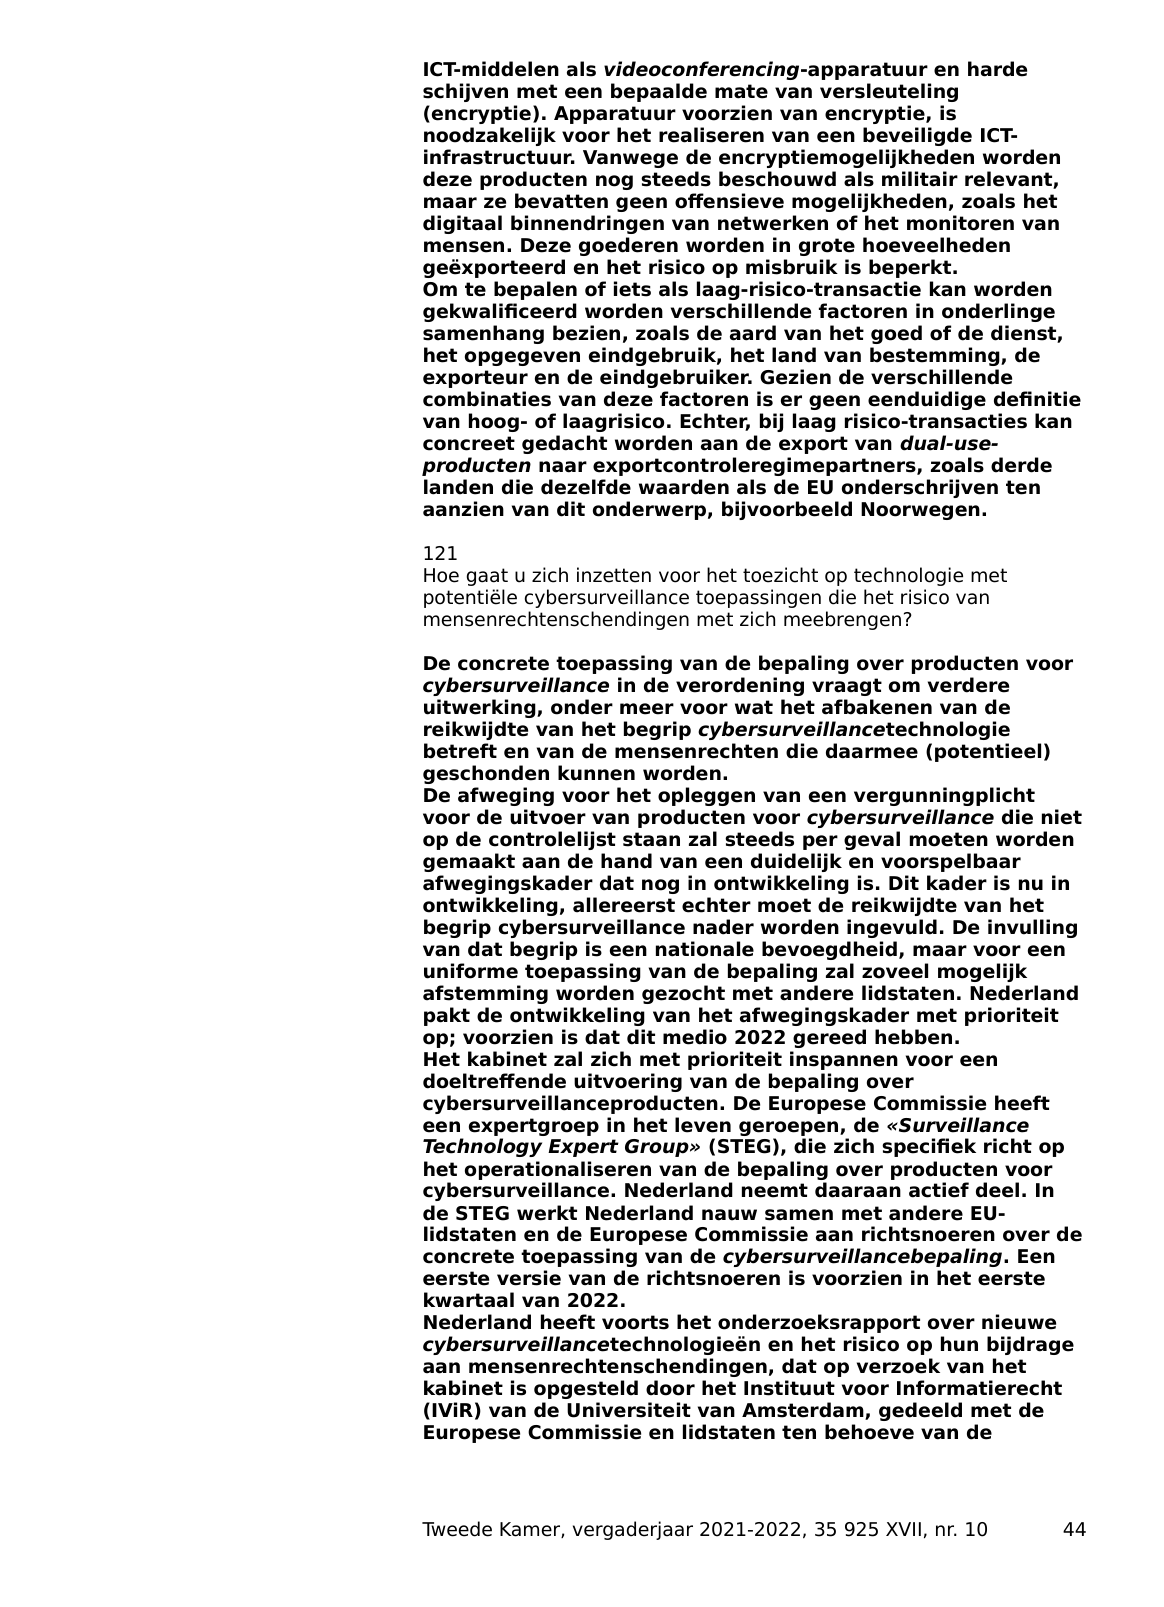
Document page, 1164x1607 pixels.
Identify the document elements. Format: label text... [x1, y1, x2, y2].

text Nederland heeft voorts het onderzoeksrapport over nieuwe cybersurveillancetechnologieën en het risico op hun bijdrage aan mensenrechtenschendingen, dat op verzoek van het kabinet is opgesteld door het Instituut voor Informatierecht (IViR) van de Universiteit van Amsterdam, gedeeld met de Europese Commissie en lidstaten ten behoeve van de [422, 1312, 1087, 1444]
text ICT-middelen als videoconferencing-apparatuur en harde schijven met een bepaalde mate van versleuteling (encryptie). Apparatuur voorzien van encryptie, is noodzakelijk voor het realiseren van een beveiligde ICT-infrastructuur. Vanwege de encryptiemogelijkheden worden deze producten nog steeds beschouwd als militair relevant, maar ze bevatten geen offensieve mogelijkheden, zoals het digitaal binnendringen van netwerken of het monitoren van mensen. Deze goederen worden in grote hoeveelheden geëxporteerd en het risico op misbruik is beperkt. [422, 59, 1087, 279]
text Om te bepalen of iets als laag-risico-transactie kan worden gekwalificeerd worden verschillende factoren in onderlinge samenhang bezien, zoals de aard van het goed of de dienst, het opgegeven eindgebruik, het land van bestemming, de exporteur en de eindgebruiker. Gezien de verschillende combinaties van deze factoren is er geen eenduidige definitie van hoog- of laagrisico. Echter, bij laag risico-transacties kan concreet gedacht worden aan de export van dual-use-producten naar exportcontroleregimepartners, zoals derde landen die dezelfde waarden als de EU onderschrijven ten aanzien van dit onderwerp, bijvoorbeeld Noorwegen. [422, 279, 1087, 521]
text De concrete toepassing van de bepaling over producten voor cybersurveillance in de verordening vraagt om verdere uitwerking, onder meer voor wat het afbakenen van de reikwijdte van het begrip cybersurveillancetechnologie betreft en van de mensenrechten die daarmee (potentieel) geschonden kunnen worden. [422, 653, 1087, 785]
text De afweging voor het opleggen van een vergunningplicht voor de uitvoer van producten voor cybersurveillance die niet op de controlelijst staan zal steeds per geval moeten worden gemaakt aan de hand van een duidelijk en voorspelbaar afwegingskader dat nog in ontwikkeling is. Dit kader is nu in ontwikkeling, allereerst echter moet de reikwijdte van het begrip cybersurveillance nader worden ingevuld. De invulling van dat begrip is een nationale bevoegdheid, maar voor een uniforme toepassing van de bepaling zal zoveel mogelijk afstemming worden gezocht met andere lidstaten. Nederland pakt de ontwikkeling van het afwegingskader met prioriteit op; voorzien is dat dit medio 2022 gereed hebben. [422, 785, 1087, 1048]
text Hoe gaat u zich inzetten voor het toezicht op technologie met potentiële cybersurveillance toepassingen die het risico van mensenrechtenschendingen met zich meebrengen? [422, 565, 1087, 631]
text Het kabinet zal zich met prioriteit inspannen voor een doeltreffende uitvoering van de bepaling over cybersurveillanceproducten. De Europese Commissie heeft een expertgroep in het leven geroepen, de «Surveillance Technology Expert Group» (STEG), die zich specifiek richt op het operationaliseren van de bepaling over producten voor cybersurveillance. Nederland neemt daaraan actief deel. In de STEG werkt Nederland nauw samen met andere EU-lidstaten en de Europese Commissie aan richtsnoeren over de concrete toepassing van de cybersurveillancebepaling. Een eerste versie van de richtsnoeren is voorzien in het eerste kwartaal van 2022. [422, 1048, 1087, 1312]
text 121 [422, 543, 1087, 565]
